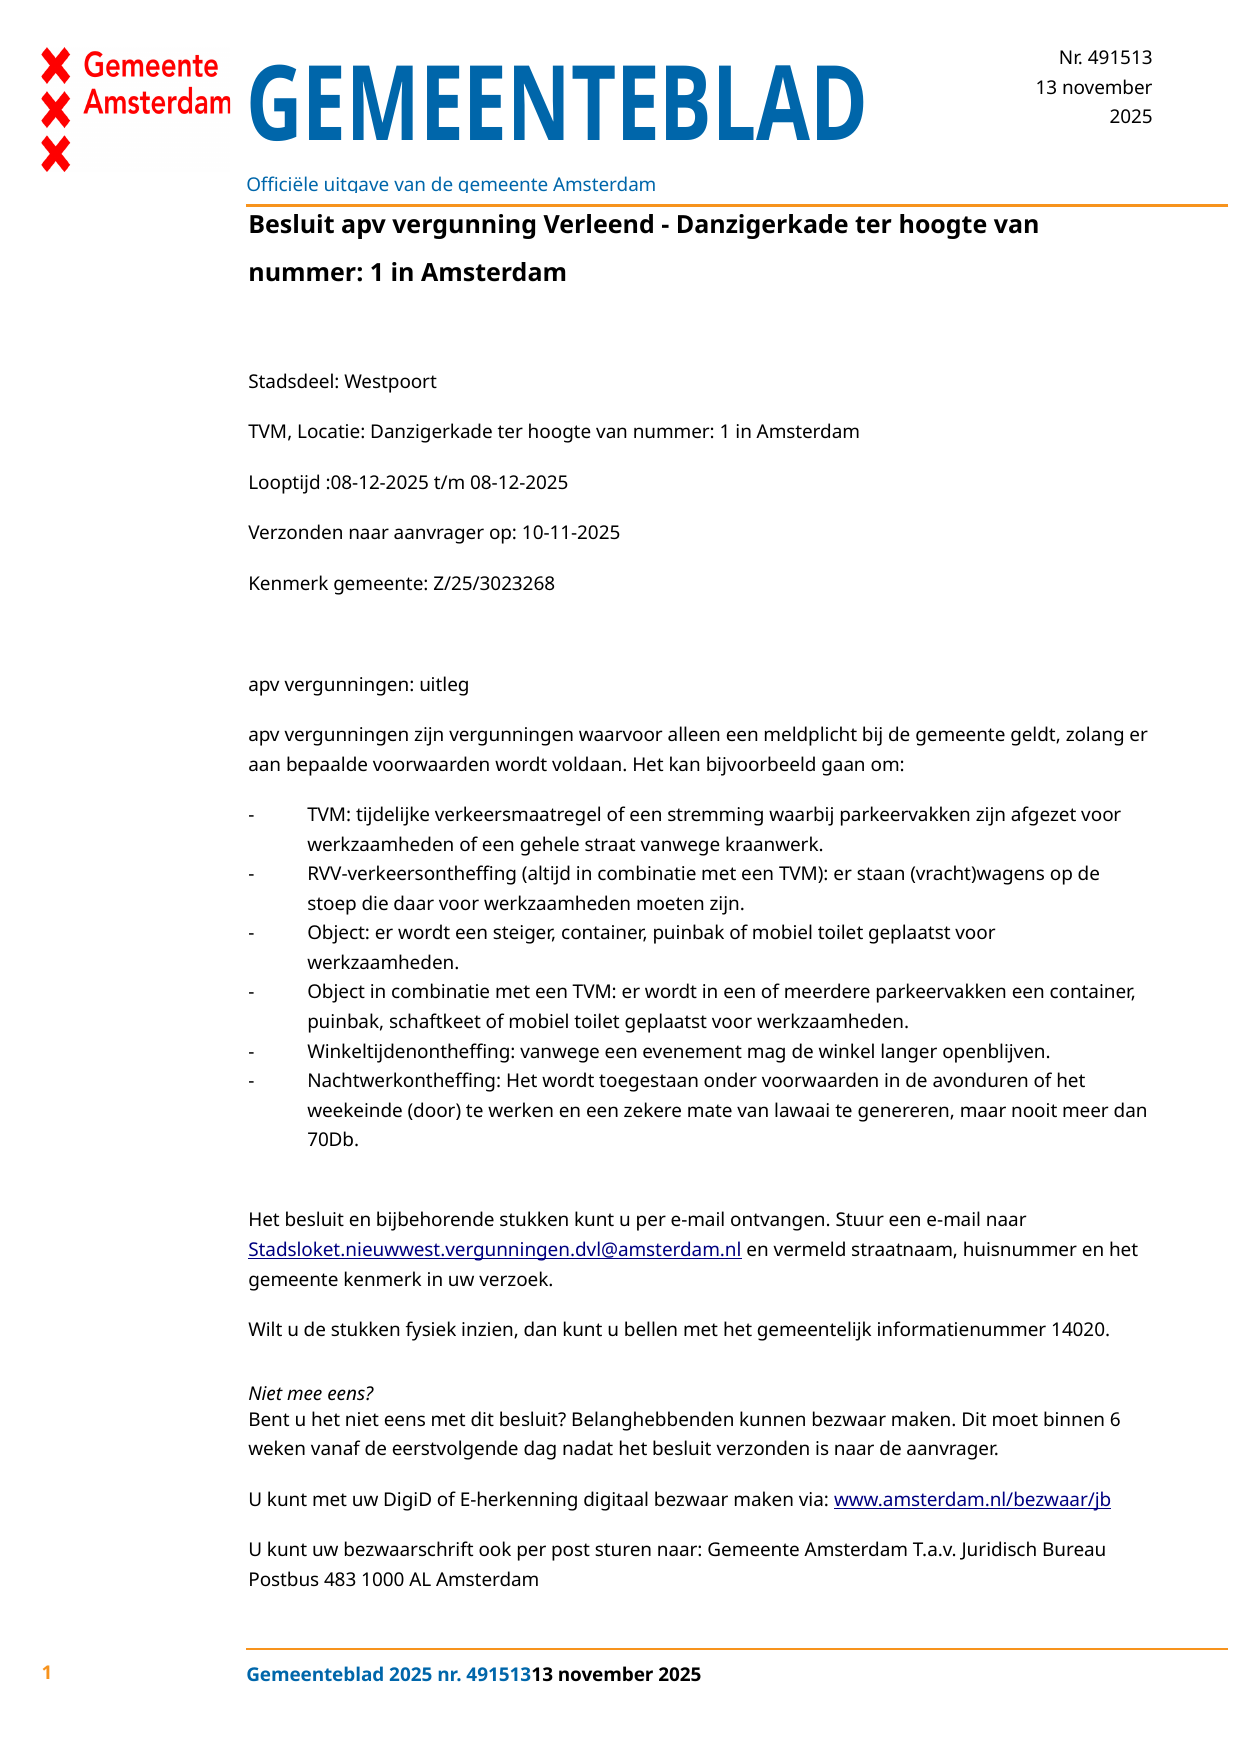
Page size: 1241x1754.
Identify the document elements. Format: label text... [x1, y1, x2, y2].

text U kunt uw bezwaarschrift ook per post sturen naar: Gemeente Amsterdam T.a.v. Juridisch Bureau Postbus 483 1000 AL Amsterdam [248, 1536, 1152, 1592]
text TVM, Locatie: Danzigerkade ter hoogte van nummer: 1 in Amsterdam [248, 419, 1152, 444]
text Bent u het niet eens met dit besluit? Belanghebbenden kunnen bezwaar maken. Dit moet binnen 6 weken vanaf de eerstvolgende dag nadat het besluit verzonden is naar de aanvrager. [248, 1406, 1152, 1461]
text Niet mee eens? [248, 1380, 1152, 1406]
text Het besluit en bijbehorende stukken kunt u per e-mail ontvangen. Stuur een e-mail naar Stadsloket.nieuwwest.vergunningen.dvl@amsterdam.nl en vermeld straatnaam, huisnummer en het gemeente kenmerk in uw verzoek. [248, 1207, 1152, 1292]
list Object: er wordt een steiger, container, puinbak of mobiel toilet geplaatst voor werkzaamheden. [248, 919, 1152, 975]
text Stadsdeel: Westpoort [248, 368, 1152, 394]
text apv vergunningen: uitleg [248, 671, 1152, 697]
list TVM: tijdelijke verkeersmaatregel of een stremming waarbij parkeervakken zijn afgezet voor werkzaamheden of een gehele straat vanwege kraanwerk. [248, 801, 1152, 857]
list Object in combinatie met een TVM: er wordt in een of meerdere parkeervakken een container, puinbak, schaftkeet of mobiel toilet geplaatst voor werkzaamheden. [248, 979, 1152, 1034]
text Looptijd :08-12-2025 t/m 08-12-2025 [248, 469, 1152, 495]
text Wilt u de stukken fysiek inzien, dan kunt u bellen met het gemeentelijk informatienummer 14020. [248, 1316, 1152, 1342]
text apv vergunningen zijn vergunningen waarvoor alleen een meldplicht bij de gemeente geldt, zolang er aan bepaalde voorwaarden wordt voldaan. Het kan bijvoorbeeld gaan om: [248, 721, 1152, 777]
text Besluit apv vergunning Verleend - Danzigerkade ter hoogte van nummer: 1 in Amsterdam [248, 207, 1152, 288]
list RVV-verkeersontheffing (altijd in combinatie met een TVM): er staan (vracht)wagens op de stoep die daar voor werkzaamheden moeten zijn. [248, 860, 1152, 916]
text Kenmerk gemeente: Z/25/3023268 [248, 570, 1152, 596]
picture [41, 47, 231, 172]
list Winkeltijdenontheffing: vanwege een evenement mag de winkel langer openblijven. [248, 1038, 1152, 1064]
list Nachtwerkontheffing: Het wordt toegestaan onder voorwaarden in de avonduren of het weekeinde (door) te werken en een zekere mate van lawaai te genereren, maar nooit meer dan 70Db. [248, 1067, 1152, 1152]
text Verzonden naar aanvrager op: 10-11-2025 [248, 519, 1152, 545]
text U kunt met uw DigiD of E-herkenning digitaal bezwaar maken via: www.amsterdam.nl/bezwaar/jb [248, 1486, 1152, 1512]
